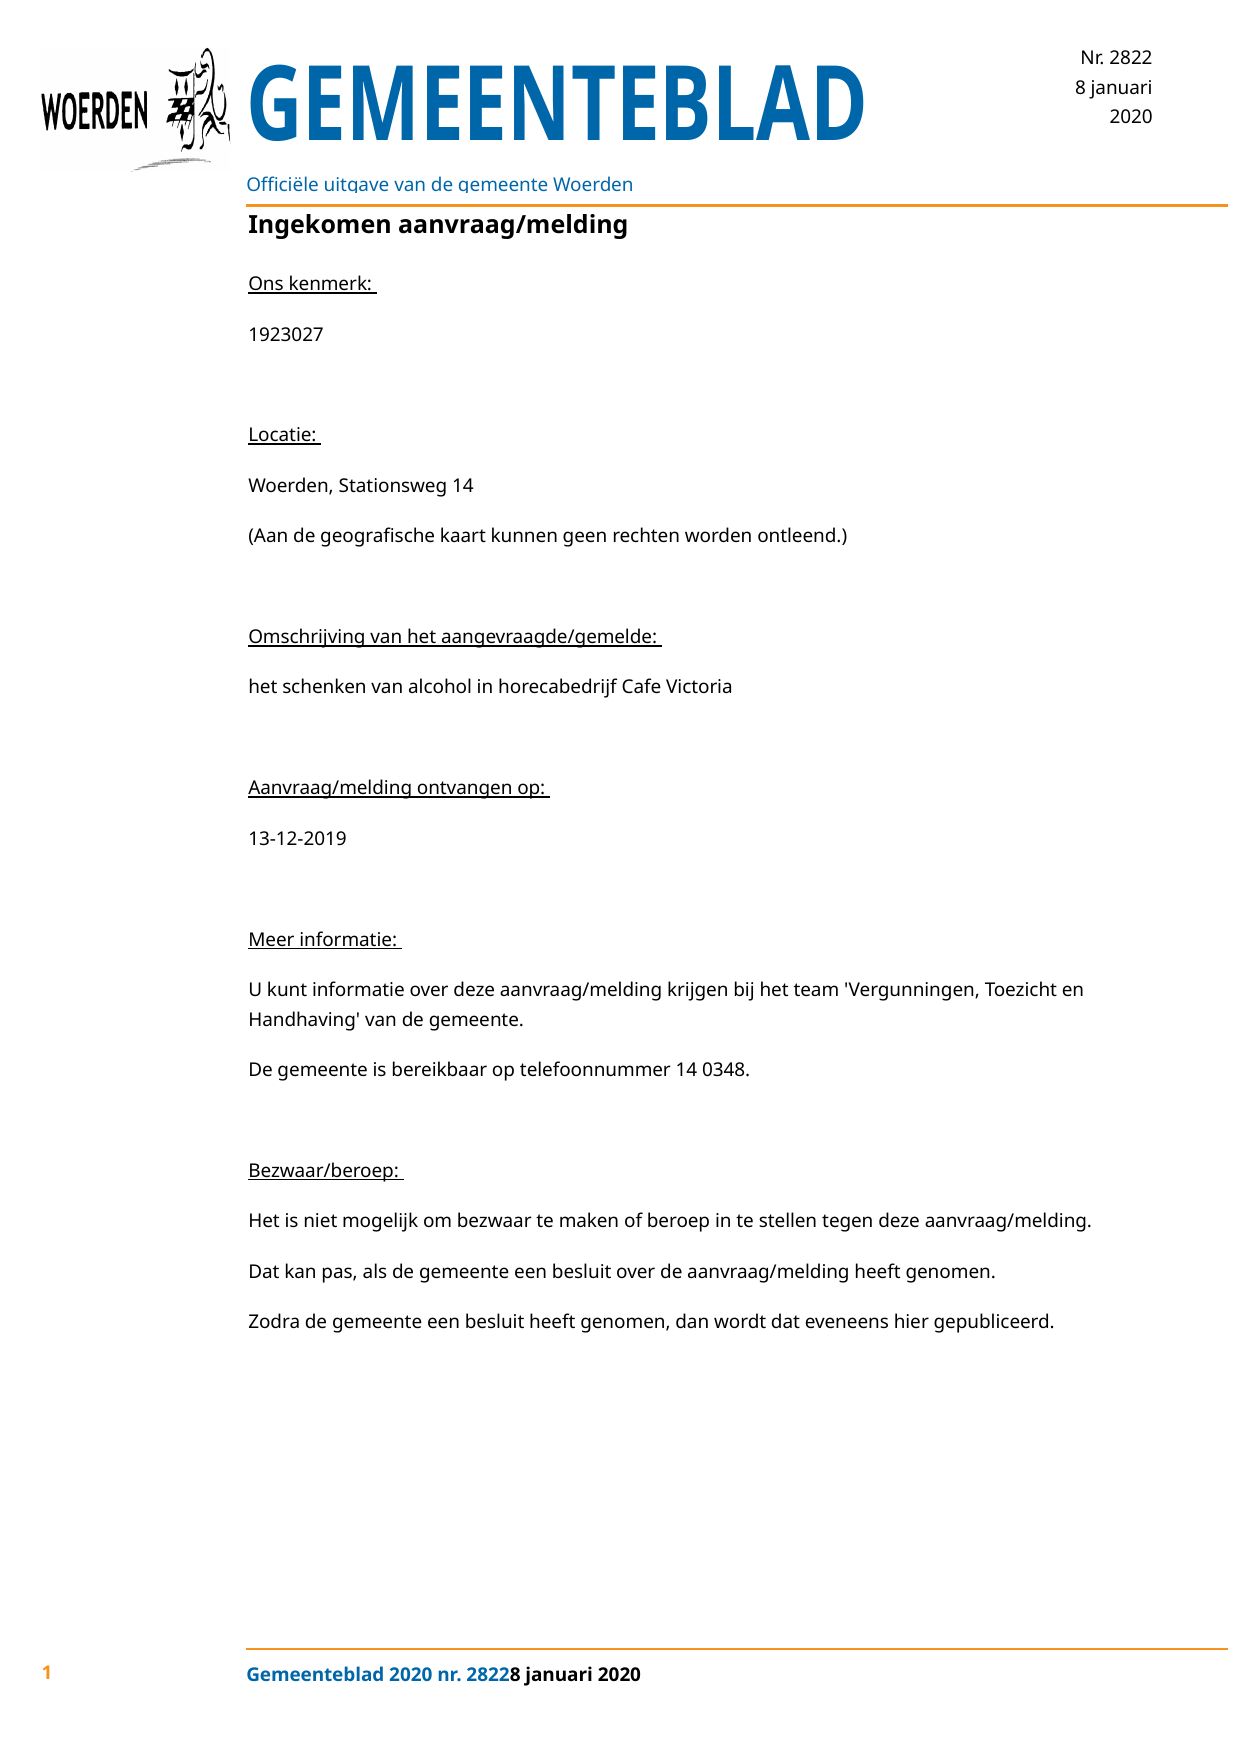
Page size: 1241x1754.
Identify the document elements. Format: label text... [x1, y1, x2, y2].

text Ingekomen aanvraag/melding [248, 207, 1152, 241]
text Meer informatie: [248, 926, 1152, 951]
text Omschrijving van het aangevraagde/gemelde: [248, 623, 1152, 649]
text Aanvraag/melding ontvangen op: [248, 774, 1152, 800]
text U kunt informatie over deze aanvraag/melding krijgen bij het team 'Vergunningen, Toezicht en Handhaving' van de gemeente. [248, 976, 1152, 1031]
text De gemeente is bereikbaar op telefoonnummer 14 0348. [248, 1056, 1152, 1082]
text 1923027 [248, 321, 1152, 346]
text Ons kenmerk: [248, 270, 1152, 296]
text 13-12-2019 [248, 825, 1152, 851]
text (Aan de geografische kaart kunnen geen rechten worden ontleend.) [248, 522, 1152, 548]
text het schenken van alcohol in horecabedrijf Cafe Victoria [248, 674, 1152, 699]
text Zodra de gemeente een besluit heeft genomen, dan wordt dat eveneens hier gepubliceerd. [248, 1308, 1152, 1334]
picture [41, 47, 231, 172]
text Dat kan pas, als de gemeente een besluit over de aanvraag/melding heeft genomen. [248, 1258, 1152, 1283]
text Het is niet mogelijk om bezwaar te maken of beroep in te stellen tegen deze aanvraag/melding. [248, 1207, 1152, 1233]
text Locatie: [248, 422, 1152, 447]
text Woerden, Stationsweg 14 [248, 472, 1152, 498]
text Bezwaar/beroep: [248, 1157, 1152, 1183]
